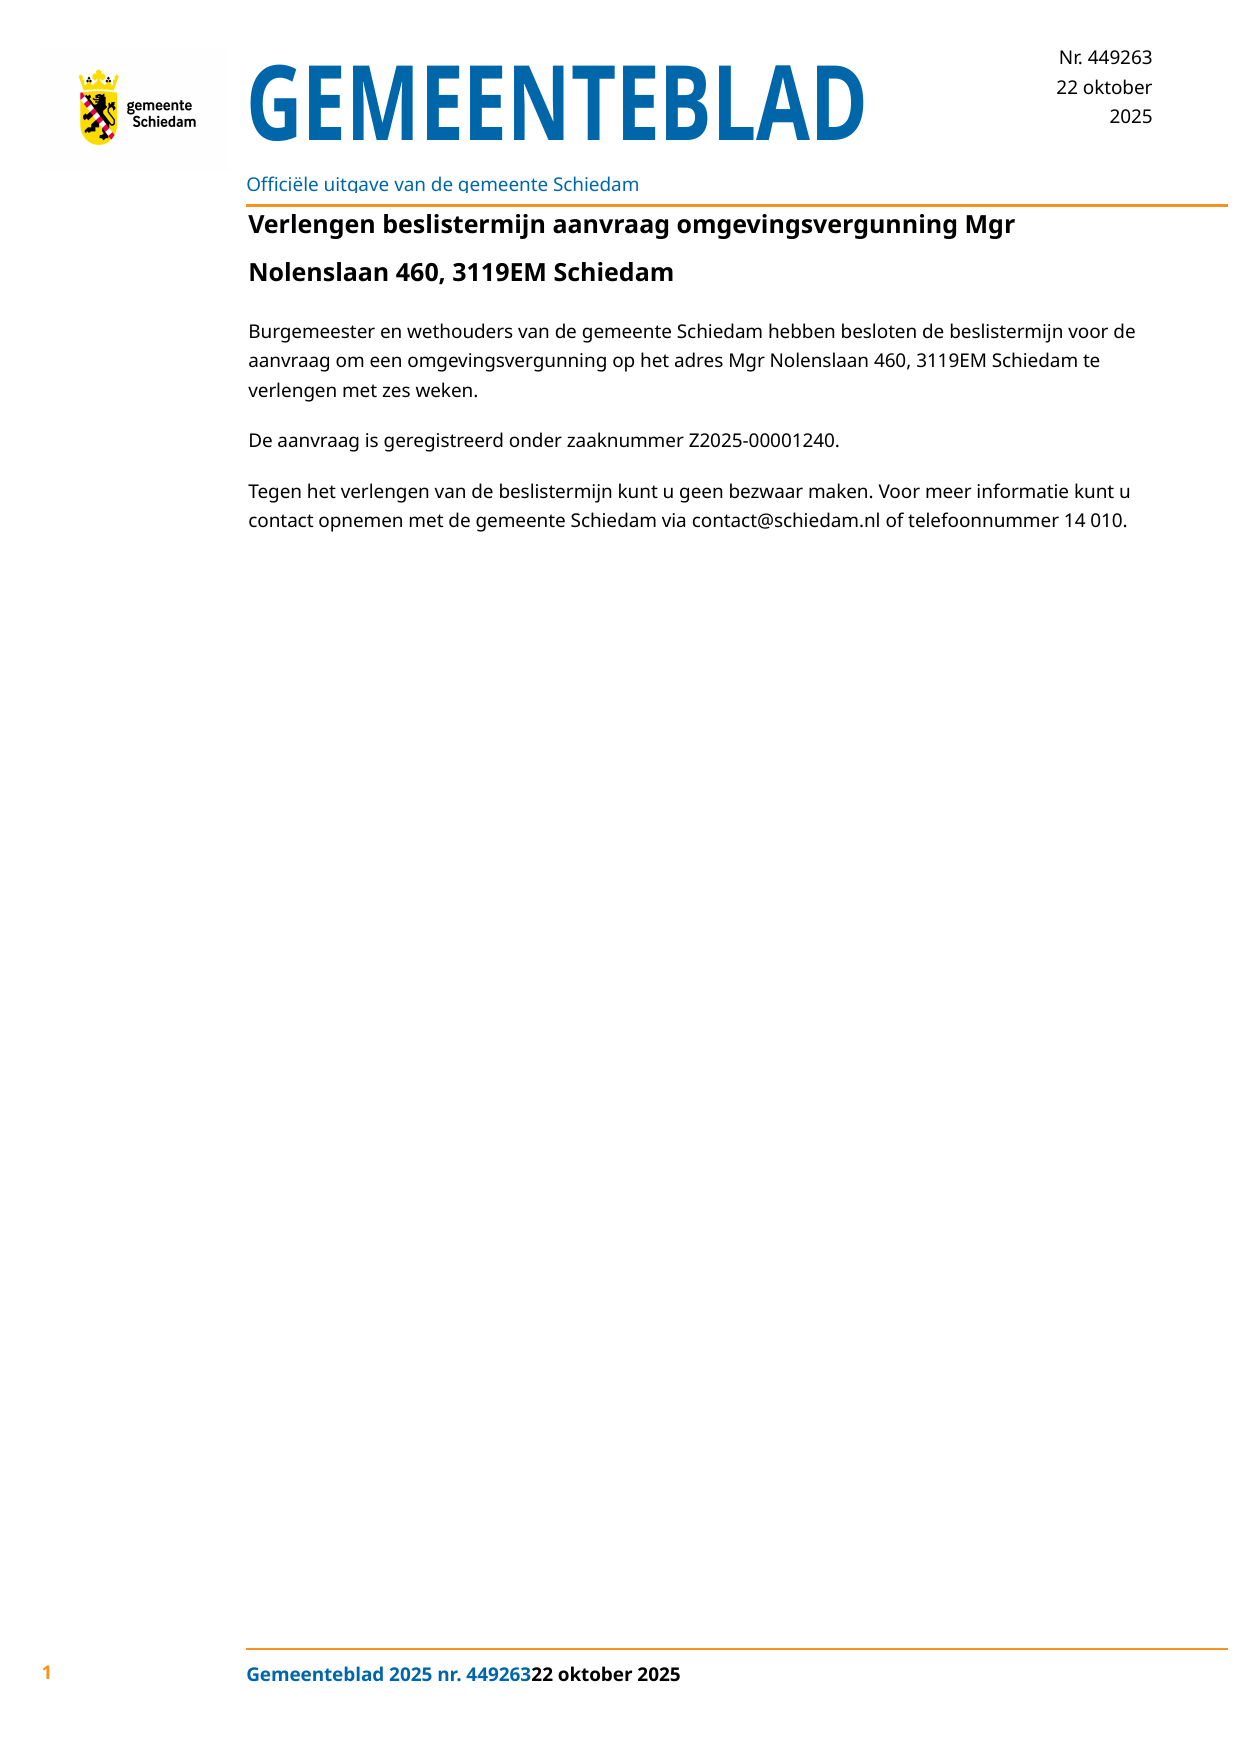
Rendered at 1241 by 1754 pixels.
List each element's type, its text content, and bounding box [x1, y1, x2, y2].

text Tegen het verlengen van de beslistermijn kunt u geen bezwaar maken. Voor meer informatie kunt u contact opnemen met de gemeente Schiedam via contact@schiedam.nl of telefoonnummer 14 010. [248, 478, 1152, 533]
text Burgemeester en wethouders van de gemeente Schiedam hebben besloten de beslistermijn voor de aanvraag om een omgevingsvergunning op het adres Mgr Nolenslaan 460, 3119EM Schiedam te verlengen met zes weken. [248, 318, 1152, 403]
text De aanvraag is geregistreerd onder zaaknummer Z2025-00001240. [248, 427, 1152, 453]
picture [41, 47, 231, 172]
text Verlengen beslistermijn aanvraag omgevingsvergunning Mgr Nolenslaan 460, 3119EM Schiedam [248, 207, 1152, 288]
